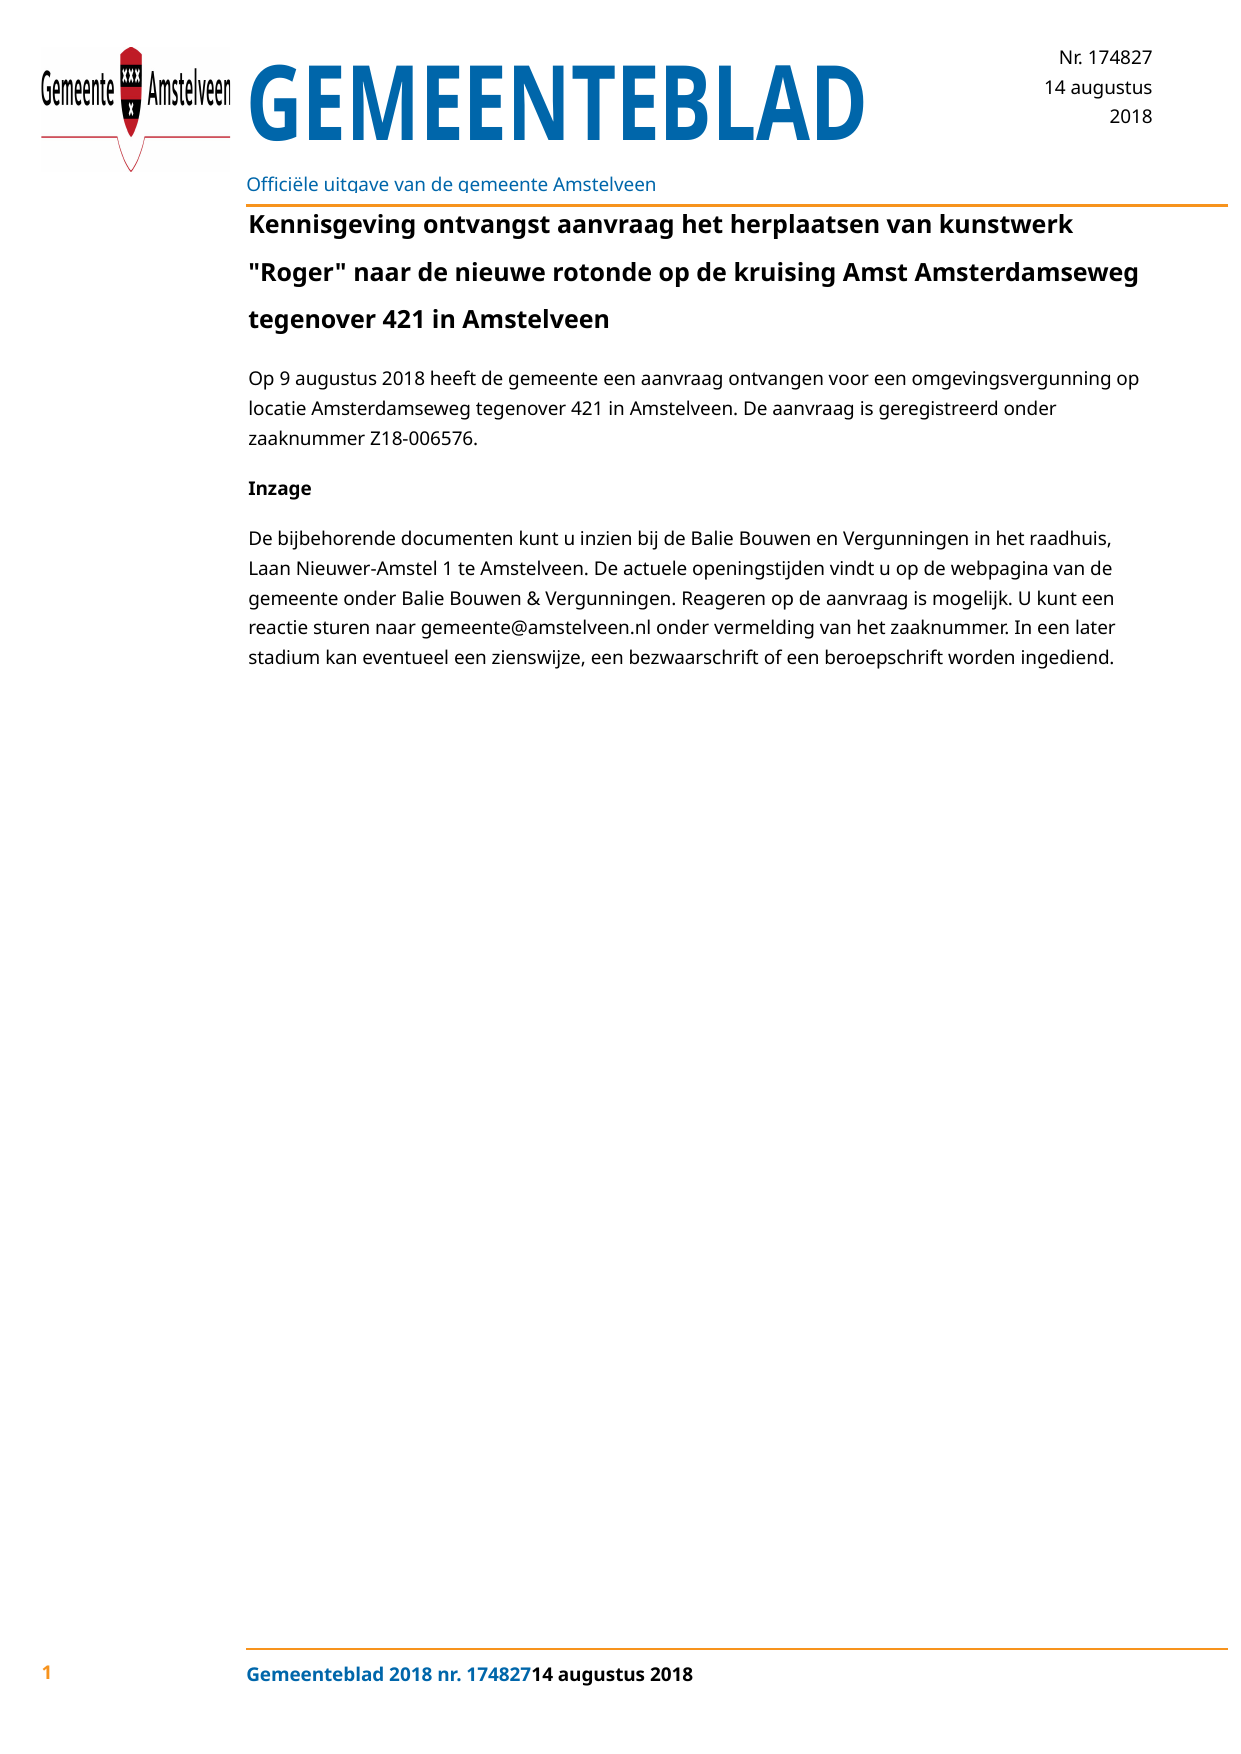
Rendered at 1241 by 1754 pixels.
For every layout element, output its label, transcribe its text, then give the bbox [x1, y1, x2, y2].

picture [41, 47, 231, 172]
text De bijbehorende documenten kunt u inzien bij de Balie Bouwen en Vergunningen in het raadhuis, Laan Nieuwer-Amstel 1 te Amstelveen. De actuele openingstijden vindt u op de webpagina van de gemeente onder Balie Bouwen & Vergunningen. Reageren op de aanvraag is mogelijk. U kunt een reactie sturen naar gemeente@amstelveen.nl onder vermelding van het zaaknummer. In een later stadium kan eventueel een zienswijze, een bezwaarschrift of een beroepschrift worden ingediend. [248, 526, 1152, 669]
text Kennisgeving ontvangst aanvraag het herplaatsen van kunstwerk "Roger" naar de nieuwe rotonde op de kruising Amst Amsterdamseweg tegenover 421 in Amstelveen [248, 207, 1152, 336]
text Inzage [248, 475, 1152, 501]
text Op 9 augustus 2018 heeft de gemeente een aanvraag ontvangen voor een omgevingsvergunning op locatie Amsterdamseweg tegenover 421 in Amstelveen. De aanvraag is geregistreerd onder zaaknummer Z18-006576. [248, 366, 1152, 450]
